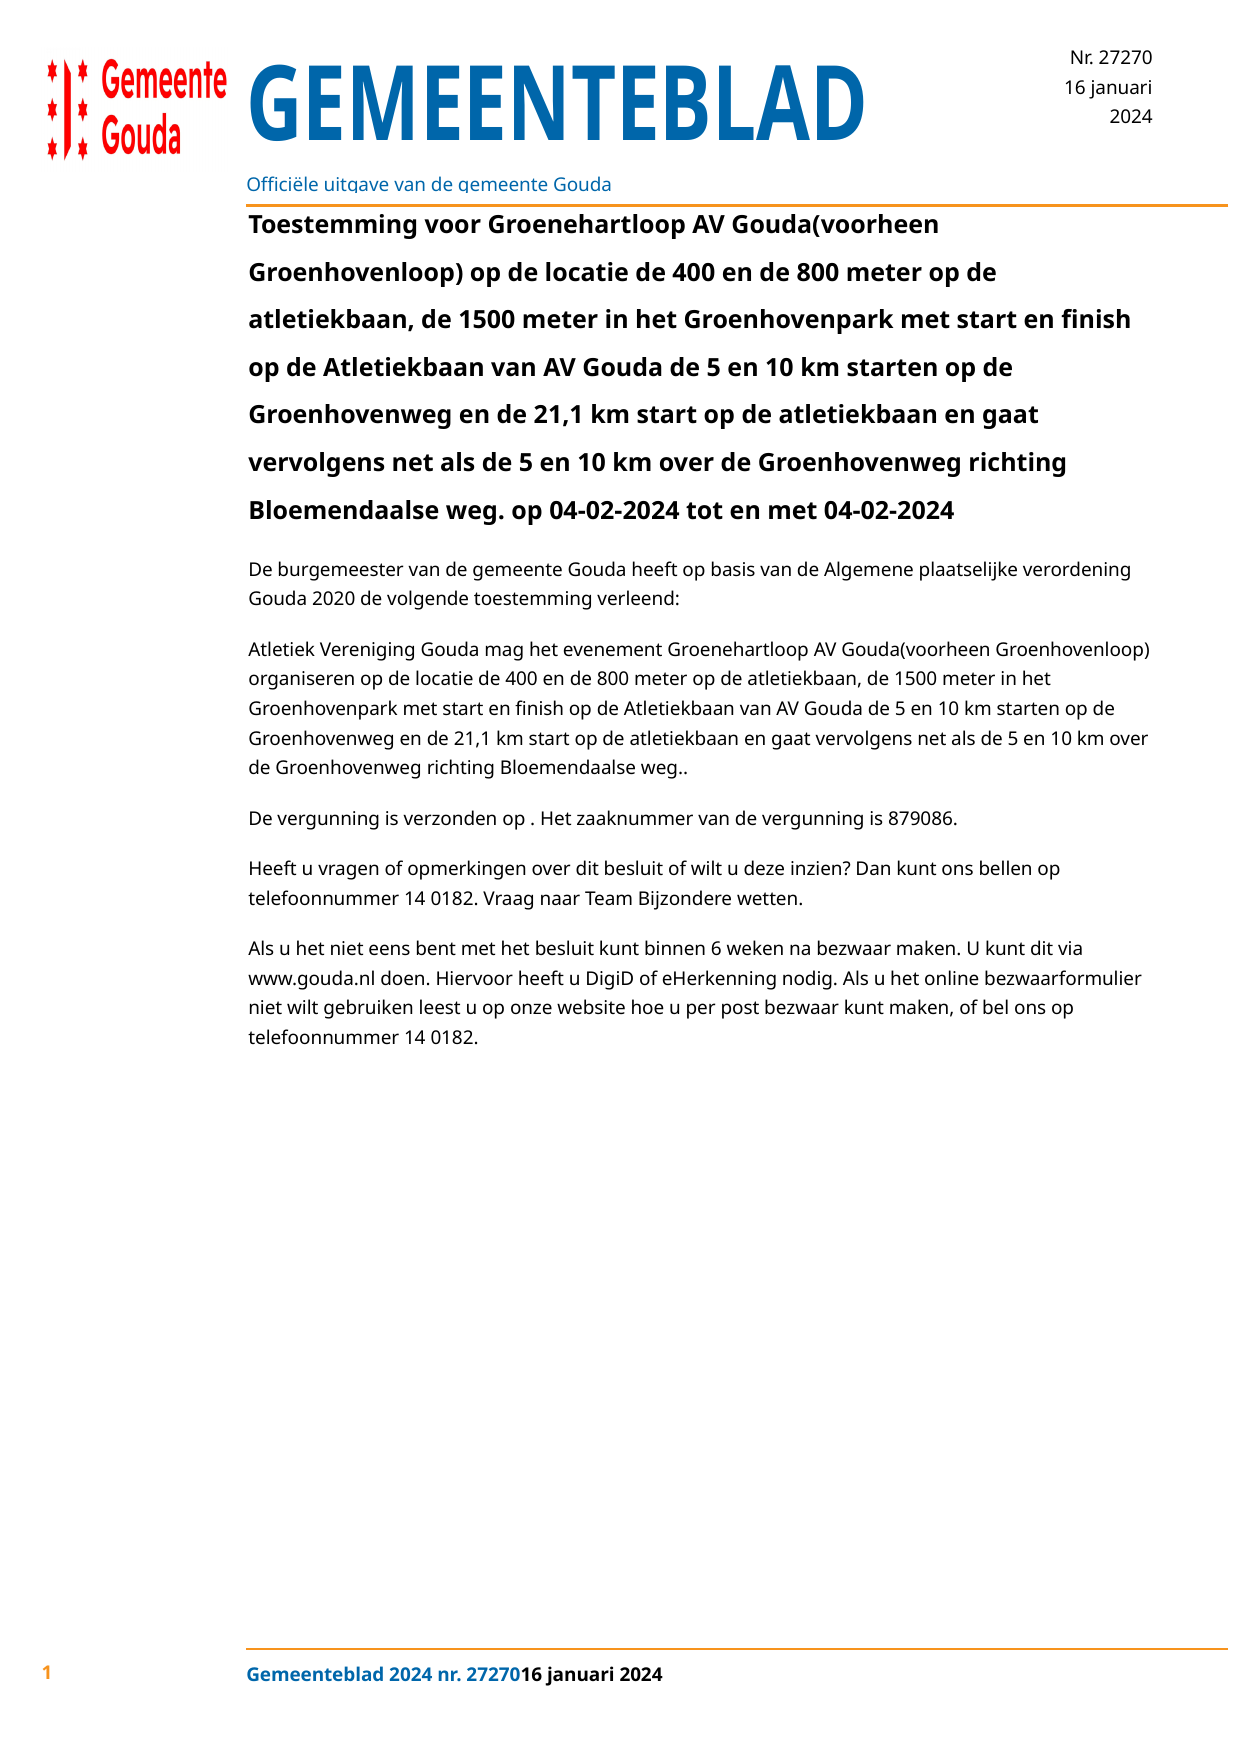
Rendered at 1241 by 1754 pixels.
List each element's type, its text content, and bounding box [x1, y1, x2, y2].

picture [41, 47, 231, 172]
text De vergunning is verzonden op . Het zaaknummer van de vergunning is 879086. [248, 805, 1152, 830]
text Atletiek Vereniging Gouda mag het evenement Groenehartloop AV Gouda(voorheen Groenhovenloop) organiseren op de locatie de 400 en de 800 meter op de atletiekbaan, de 1500 meter in het Groenhovenpark met start en finish op de Atletiekbaan van AV Gouda de 5 en 10 km starten op de Groenhovenweg en de 21,1 km start op de atletiekbaan en gaat vervolgens net als de 5 en 10 km over de Groenhovenweg richting Bloemendaalse weg.. [248, 636, 1152, 780]
text De burgemeester van de gemeente Gouda heeft op basis van de Algemene plaatselijke verordening Gouda 2020 de volgende toestemming verleend: [248, 556, 1152, 611]
text Heeft u vragen of opmerkingen over dit besluit of wilt u deze inzien? Dan kunt ons bellen op telefoonnummer 14 0182. Vraag naar Team Bijzondere wetten. [248, 855, 1152, 910]
text Als u het niet eens bent met het besluit kunt binnen 6 weken na bezwaar maken. U kunt dit via www.gouda.nl doen. Hiervoor heeft u DigiD of eHerkenning nodig. Als u het online bezwaarformulier niet wilt gebruiken leest u op onze website hoe u per post bezwaar kunt maken, of bel ons op telefoonnummer 14 0182. [248, 935, 1152, 1049]
text Toestemming voor Groenehartloop AV Gouda(voorheen Groenhovenloop) op de locatie de 400 en de 800 meter op de atletiekbaan, de 1500 meter in het Groenhovenpark met start en finish op de Atletiekbaan van AV Gouda de 5 en 10 km starten op de Groenhovenweg en de 21,1 km start op de atletiekbaan en gaat vervolgens net als de 5 en 10 km over de Groenhovenweg richting Bloemendaalse weg. op 04-02-2024 tot en met 04-02-2024 [248, 207, 1152, 526]
